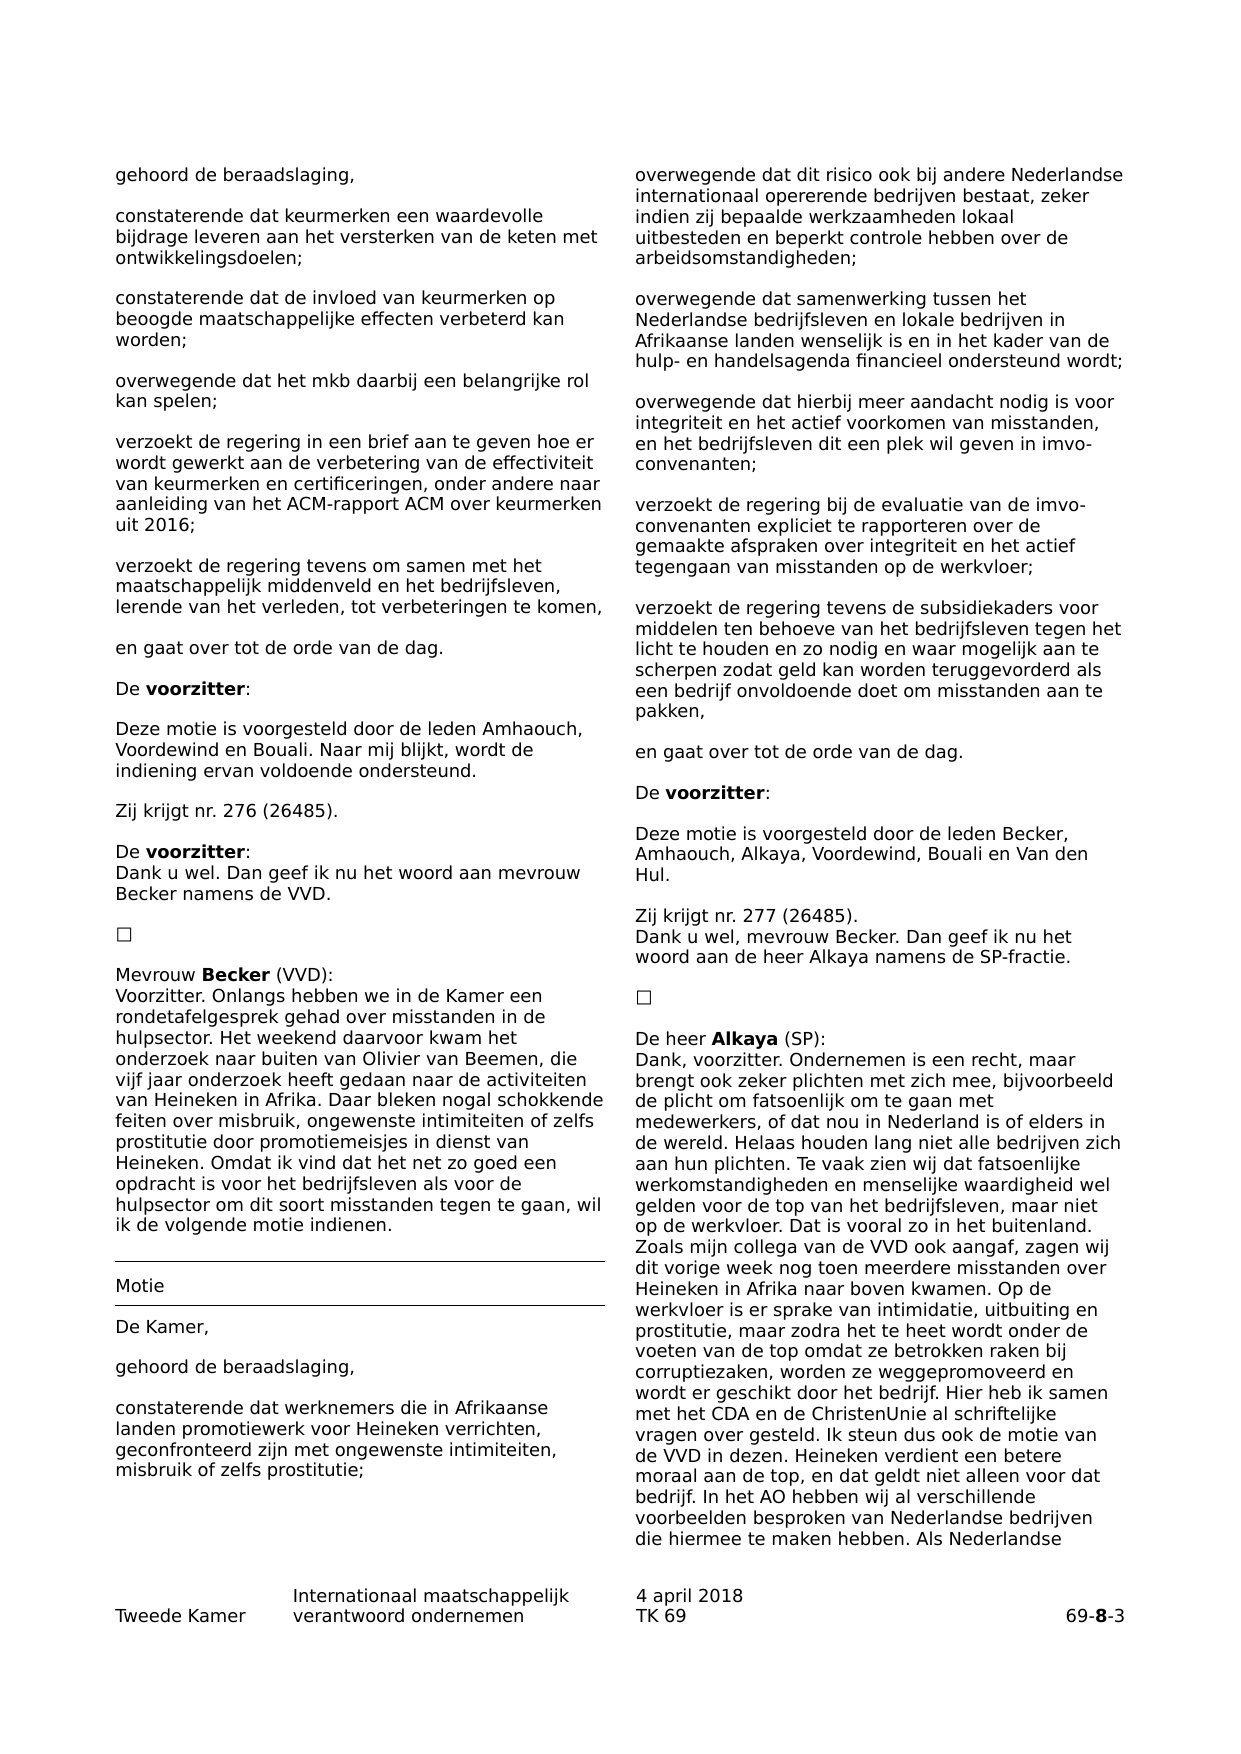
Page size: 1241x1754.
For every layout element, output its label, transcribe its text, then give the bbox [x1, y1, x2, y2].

text gehoord de beraadslaging, [115, 1357, 605, 1378]
text overwegende dat het mkb daarbij een belangrijke rol kan spelen; [115, 370, 605, 412]
text Zij krijgt nr. 277 (26485). [635, 906, 1125, 926]
text verzoekt de regering bij de evaluatie van de imvo-convenanten expliciet te rapporteren over de gemaakte afspraken over integriteit en het actief tegengaan van misstanden op de werkvloer; [635, 495, 1125, 578]
text en gaat over tot de orde van de dag. [115, 638, 605, 658]
text constaterende dat werknemers die in Afrikaanse landen promotiewerk voor Heineken verrichten, geconfronteerd zijn met ongewenste intimiteiten, misbruik of zelfs prostitutie; [115, 1398, 605, 1481]
text en gaat over tot de orde van de dag. [635, 742, 1125, 763]
text ⬜ [635, 988, 1125, 1009]
text constaterende dat de invloed van keurmerken op beoogde maatschappelijke effecten verbeterd kan worden; [115, 288, 605, 350]
text De voorzitter: [115, 678, 605, 699]
text Zij krijgt nr. 276 (26485). [115, 801, 605, 822]
text Mevrouw Becker (VVD): [115, 965, 605, 986]
text constaterende dat keurmerken een waardevolle bijdrage leveren aan het versterken van de keten met ontwikkelingsdoelen; [115, 206, 605, 268]
text verzoekt de regering in een brief aan te geven hoe er wordt gewerkt aan de verbetering van de effectiviteit van keurmerken en certificeringen, onder andere naar aanleiding van het ACM-rapport ACM over keurmerken uit 2016; [115, 432, 605, 536]
text gehoord de beraadslaging, [115, 165, 605, 186]
text Dank u wel. Dan geef ik nu het woord aan mevrouw Becker namens de VVD. [115, 863, 605, 904]
text De voorzitter: [635, 783, 1125, 803]
text ⬜ [115, 924, 605, 945]
text verzoekt de regering tevens om samen met het maatschappelijk middenveld en het bedrijfsleven, lerende van het verleden, tot verbeteringen te komen, [115, 556, 605, 618]
text overwegende dat hierbij meer aandacht nodig is voor integriteit en het actief voorkomen van misstanden, en het bedrijfsleven dit een plek wil geven in imvo-convenanten; [635, 392, 1125, 475]
text overwegende dat dit risico ook bij andere Nederlandse internationaal opererende bedrijven bestaat, zeker indien zij bepaalde werkzaamheden lokaal uitbesteden en beperkt controle hebben over de arbeidsomstandigheden; [635, 165, 1125, 269]
text overwegende dat samenwerking tussen het Nederlandse bedrijfsleven en lokale bedrijven in Afrikaanse landen wenselijk is en in het kader van de hulp- en handelsagenda financieel ondersteund wordt; [635, 289, 1125, 372]
text Dank u wel, mevrouw Becker. Dan geef ik nu het woord aan de heer Alkaya namens de SP-fractie. [635, 926, 1125, 968]
text De voorzitter: [115, 842, 605, 863]
text verzoekt de regering tevens de subsidiekaders voor middelen ten behoeve van het bedrijfsleven tegen het licht te houden en zo nodig en waar mogelijk aan te scherpen zodat geld kan worden teruggevorderd als een bedrijf onvoldoende doet om misstanden aan te pakken, [635, 598, 1125, 722]
text Dank, voorzitter. Ondernemen is een recht, maar brengt ook zeker plichten met zich mee, bijvoorbeeld de plicht om fatsoenlijk om te gaan met medewerkers, of dat nou in Nederland is of elders in de wereld. Helaas houden lang niet alle bedrijven zich aan hun plichten. Te vaak zien wij dat fatsoenlijke werkomstandigheden en menselijke waardigheid wel gelden voor de top van het bedrijfsleven, maar niet op de werkvloer. Dat is vooral zo in het buitenland. Zoals mijn collega van de VVD ook aangaf, zagen wij dit vorige week nog toen meerdere misstanden over Heineken in Afrika naar boven kwamen. Op de werkvloer is er sprake van intimidatie, uitbuiting en prostitutie, maar zodra het te heet wordt onder de voeten van de top omdat ze betrokken raken bij corruptiezaken, worden ze weggepromoveerd en wordt er geschikt door het bedrijf. Hier heb ik samen met het CDA en de ChristenUnie al schriftelijke vragen over gesteld. Ik steun dus ook de motie van de VVD in dezen. Heineken verdient een betere moraal aan de top, en dat geldt niet alleen voor dat bedrijf. In het AO hebben wij al verschillende voorbeelden besproken van Nederlandse bedrijven die hiermee te maken hebben. Als Nederlandse [635, 1049, 1125, 1549]
text Deze motie is voorgesteld door de leden Becker, Amhaouch, Alkaya, Voordewind, Bouali en Van den Hul. [635, 823, 1125, 886]
text Motie [115, 1276, 605, 1297]
text De Kamer, [115, 1317, 605, 1337]
text Deze motie is voorgesteld door de leden Amhaouch, Voordewind en Bouali. Naar mij blijkt, wordt de indiening ervan voldoende ondersteund. [115, 719, 605, 781]
text Voorzitter. Onlangs hebben we in de Kamer een rondetafelgesprek gehad over misstanden in de hulpsector. Het weekend daarvoor kwam het onderzoek naar buiten van Olivier van Beemen, die vijf jaar onderzoek heeft gedaan naar de activiteiten van Heineken in Afrika. Daar bleken nogal schokkende feiten over misbruik, ongewenste intimiteiten of zelfs prostitutie door promotiemeisjes in dienst van Heineken. Omdat ik vind dat het net zo goed een opdracht is voor het bedrijfsleven als voor de hulpsector om dit soort misstanden tegen te gaan, wil ik de volgende motie indienen. [115, 986, 605, 1236]
text De heer Alkaya (SP): [635, 1029, 1125, 1049]
